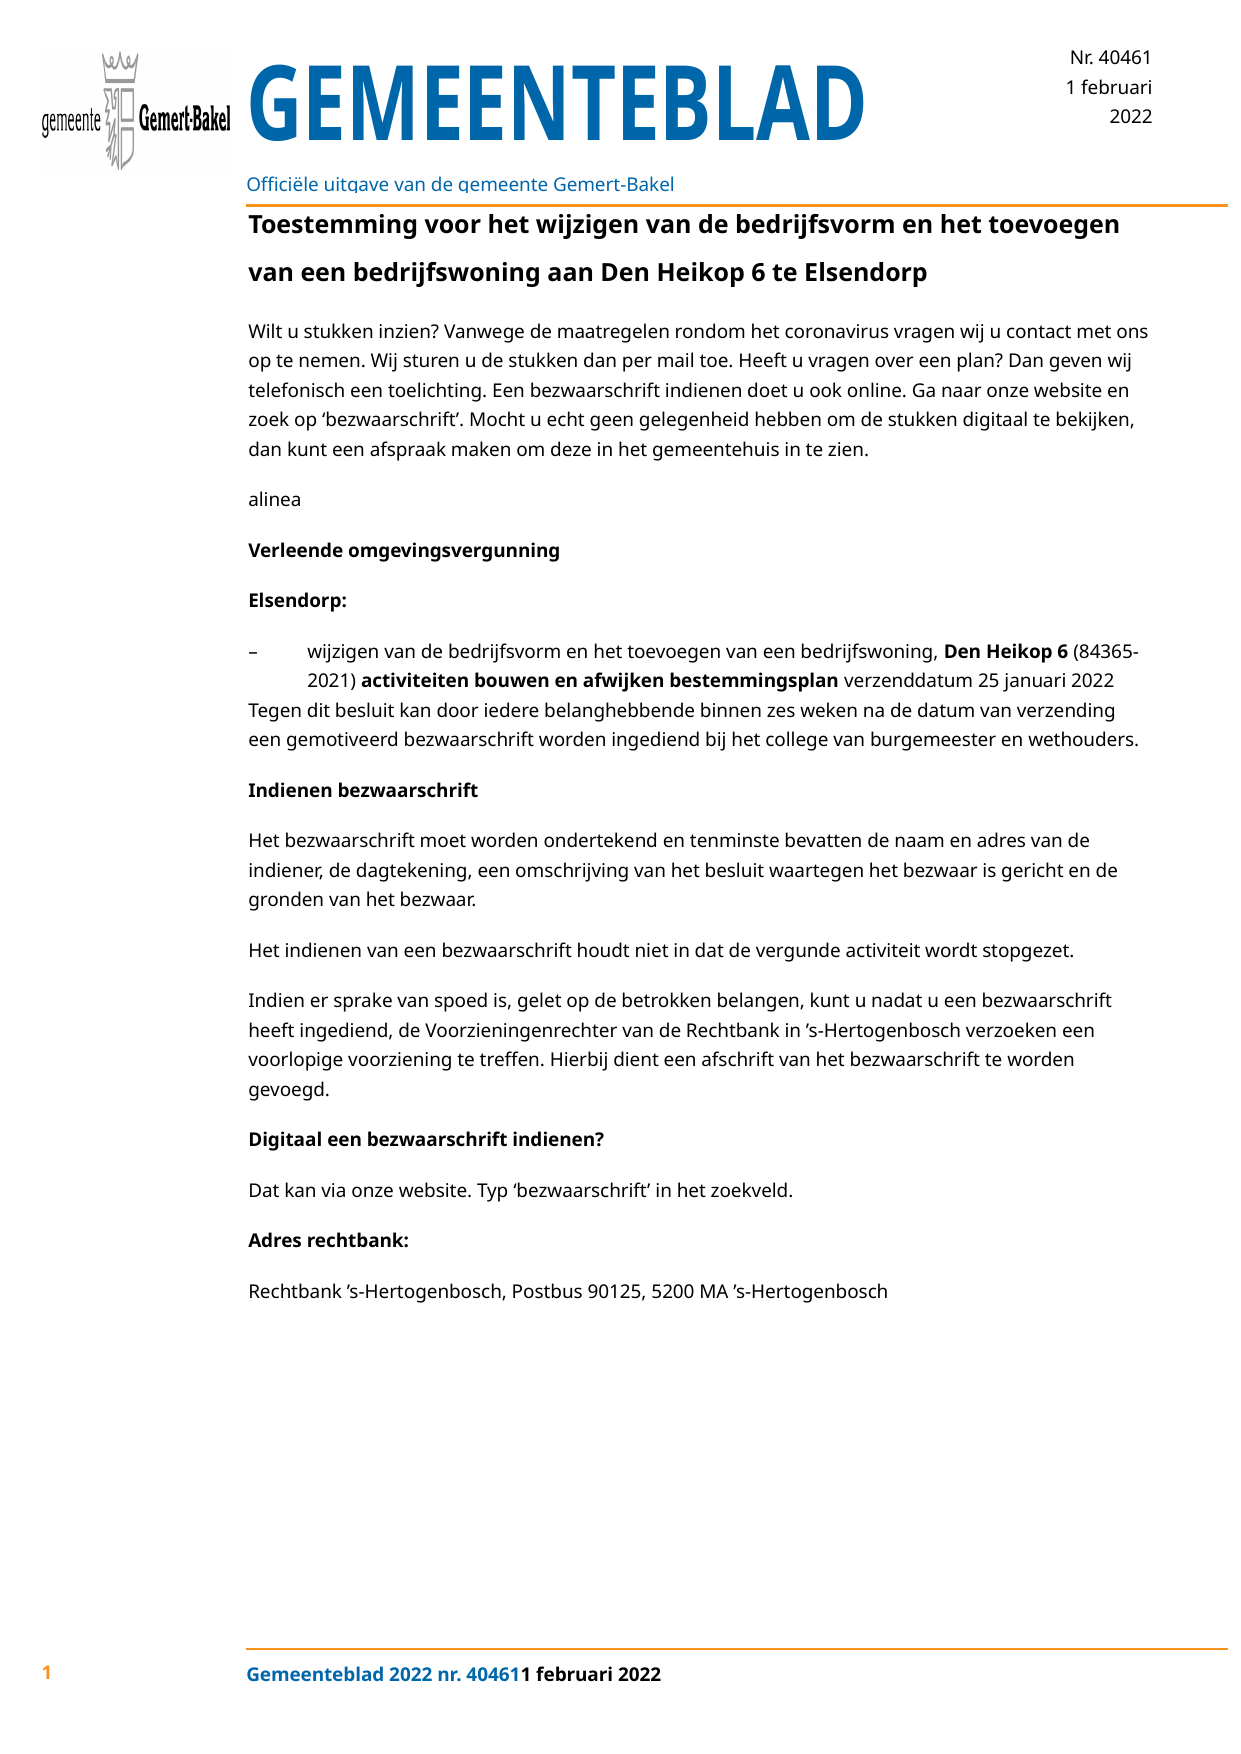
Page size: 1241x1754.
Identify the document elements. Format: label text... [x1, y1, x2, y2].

text Tegen dit besluit kan door iedere belanghebbende binnen zes weken na de datum van verzending een gemotiveerd bezwaarschrift worden ingediend bij het college van burgemeester en wethouders. [248, 697, 1152, 752]
text Indienen bezwaarschrift [248, 777, 1152, 803]
text alinea [248, 487, 1152, 512]
text Dat kan via onze website. Typ ‘bezwaarschrift’ in het zoekveld. [248, 1177, 1152, 1203]
text Het bezwaarschrift moet worden ondertekend en tenminste bevatten de naam en adres van de indiener, de dagtekening, een omschrijving van het besluit waartegen het bezwaar is gericht en de gronden van het bezwaar. [248, 827, 1152, 912]
text Digitaal een bezwaarschrift indienen? [248, 1127, 1152, 1152]
text Indien er sprake van spoed is, gelet op de betrokken belangen, kunt u nadat u een bezwaarschrift heeft ingediend, de Voorzieningenrechter van de Rechtbank in ’s-Hertogenbosch verzoeken een voorlopige voorziening te treffen. Hierbij dient een afschrift van het bezwaarschrift te worden gevoegd. [248, 987, 1152, 1102]
picture [41, 47, 231, 172]
text Verleende omgevingsvergunning [248, 537, 1152, 563]
text Adres rechtbank: [248, 1227, 1152, 1253]
text Toestemming voor het wijzigen van de bedrijfsvorm en het toevoegen van een bedrijfswoning aan Den Heikop 6 te Elsendorp [248, 207, 1152, 288]
text Rechtbank ’s-Hertogenbosch, Postbus 90125, 5200 MA ’s-Hertogenbosch [248, 1278, 1152, 1304]
text Wilt u stukken inzien? Vanwege de maatregelen rondom het coronavirus vragen wij u contact met ons op te nemen. Wij sturen u de stukken dan per mail toe. Heeft u vragen over een plan? Dan geven wij telefonisch een toelichting. Een bezwaarschrift indienen doet u ook online. Ga naar onze website en zoek op ‘bezwaarschrift’. Mocht u echt geen gelegenheid hebben om de stukken digitaal te bekijken, dan kunt een afspraak maken om deze in het gemeentehuis in te zien. [248, 318, 1152, 462]
list wijzigen van de bedrijfsvorm en het toevoegen van een bedrijfswoning, Den Heikop 6 (84365-2021) activiteiten bouwen en afwijken bestemmingsplan verzenddatum 25 januari 2022 [248, 638, 1152, 693]
text Elsendorp: [248, 587, 1152, 613]
text Het indienen van een bezwaarschrift houdt niet in dat de vergunde activiteit wordt stopgezet. [248, 937, 1152, 963]
